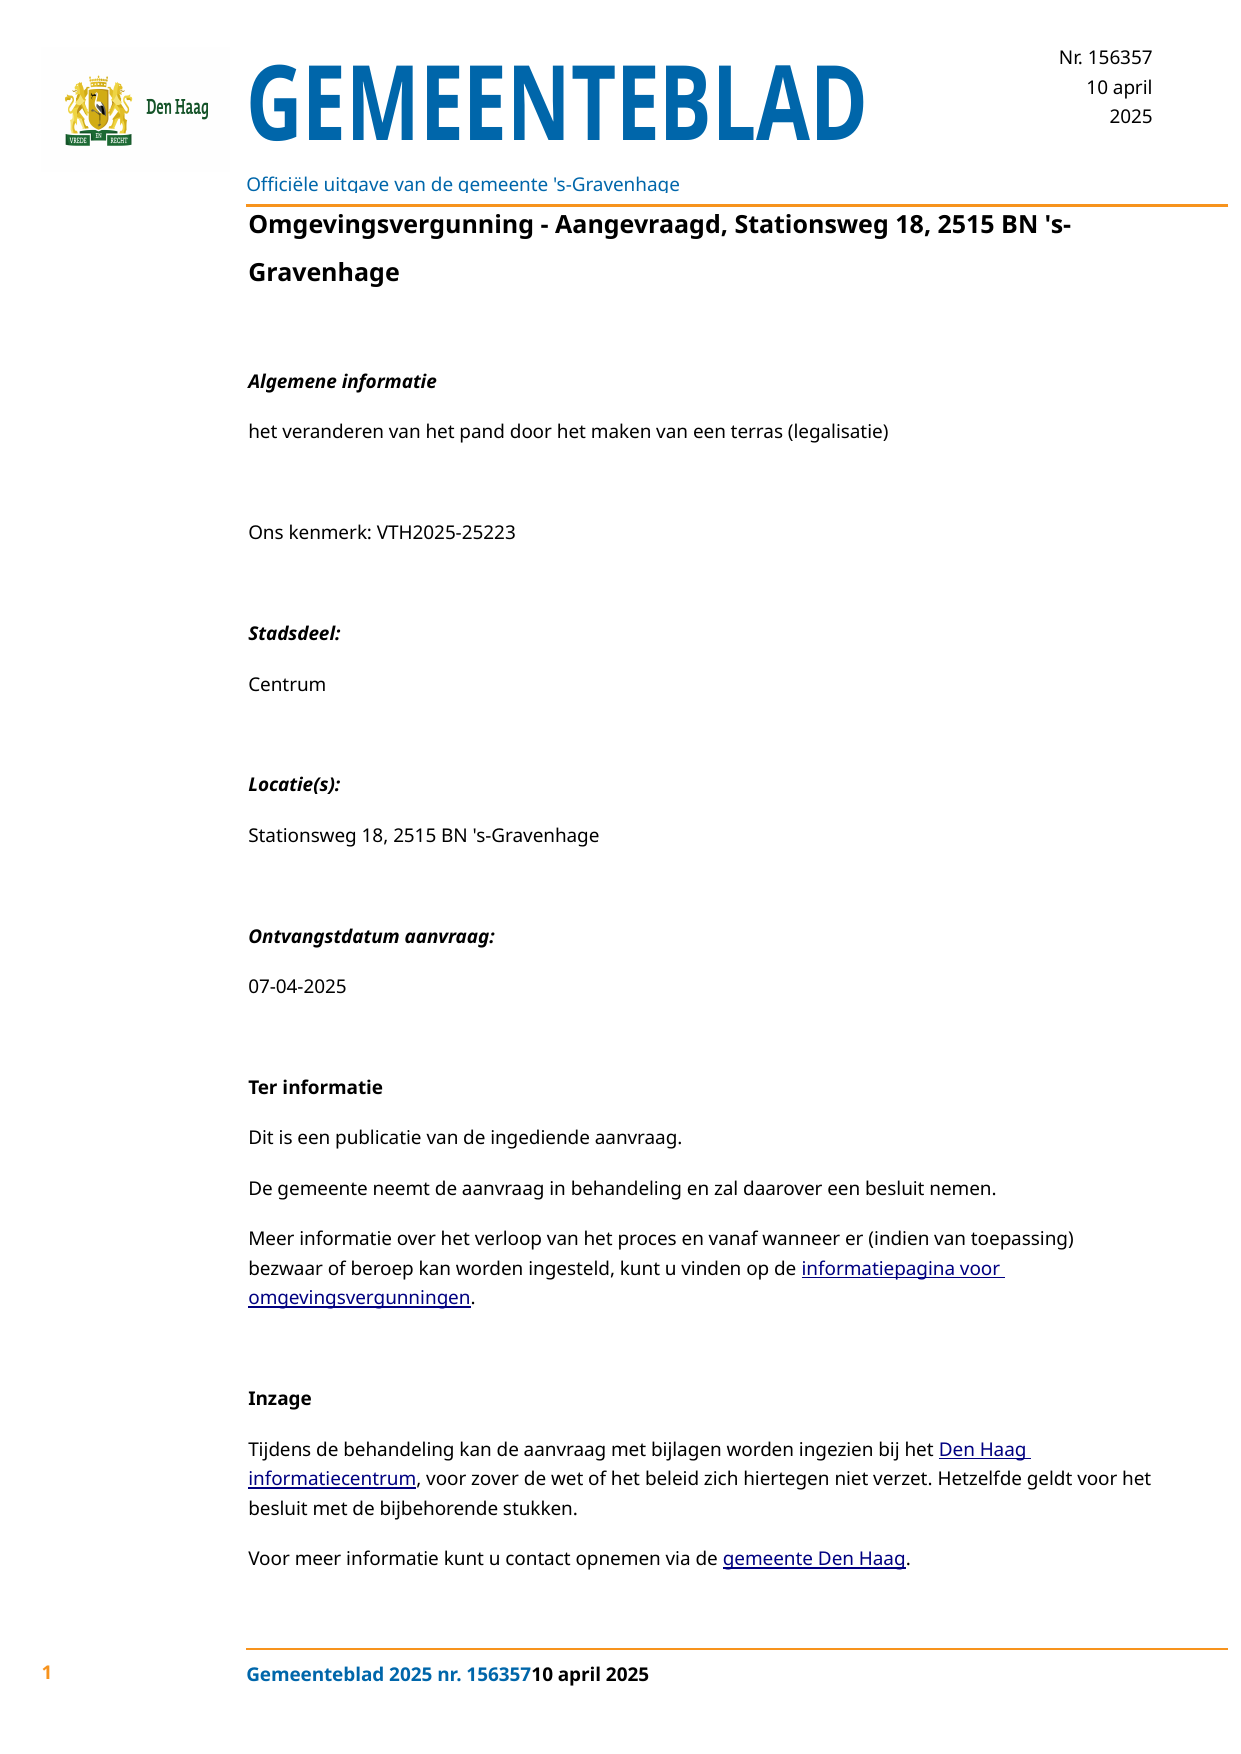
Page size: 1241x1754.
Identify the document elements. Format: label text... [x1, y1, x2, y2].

text Inzage [248, 1385, 1152, 1411]
text De gemeente neemt de aanvraag in behandeling en zal daarover een besluit nemen. [248, 1175, 1152, 1201]
text Ontvangstdatum aanvraag: [248, 923, 1152, 949]
text 07-04-2025 [248, 973, 1152, 999]
text Locatie(s): [248, 772, 1152, 797]
text Centrum [248, 671, 1152, 697]
text Ons kenmerk: VTH2025-25223 [248, 519, 1152, 545]
text Stadsdeel: [248, 620, 1152, 646]
text Ter informatie [248, 1074, 1152, 1100]
text Voor meer informatie kunt u contact opnemen via de gemeente Den Haag. [248, 1545, 1152, 1571]
text Omgevingsvergunning - Aangevraagd, Stationsweg 18, 2515 BN 's-Gravenhage [248, 207, 1152, 288]
text Stationsweg 18, 2515 BN 's-Gravenhage [248, 822, 1152, 848]
text Meer informatie over het verloop van het proces en vanaf wanneer er (indien van toepassing) bezwaar of beroep kan worden ingesteld, kunt u vinden op de informatiepagina voor omgevingsvergunningen. [248, 1225, 1152, 1310]
text het veranderen van het pand door het maken van een terras (legalisatie) [248, 419, 1152, 444]
text Algemene informatie [248, 368, 1152, 394]
text Tijdens de behandeling kan de aanvraag met bijlagen worden ingezien bij het Den Haag informatiecentrum, voor zover de wet of het beleid zich hiertegen niet verzet. Hetzelfde geldt voor het besluit met de bijbehorende stukken. [248, 1436, 1152, 1521]
picture [41, 47, 231, 172]
text Dit is een publicatie van de ingediende aanvraag. [248, 1124, 1152, 1150]
